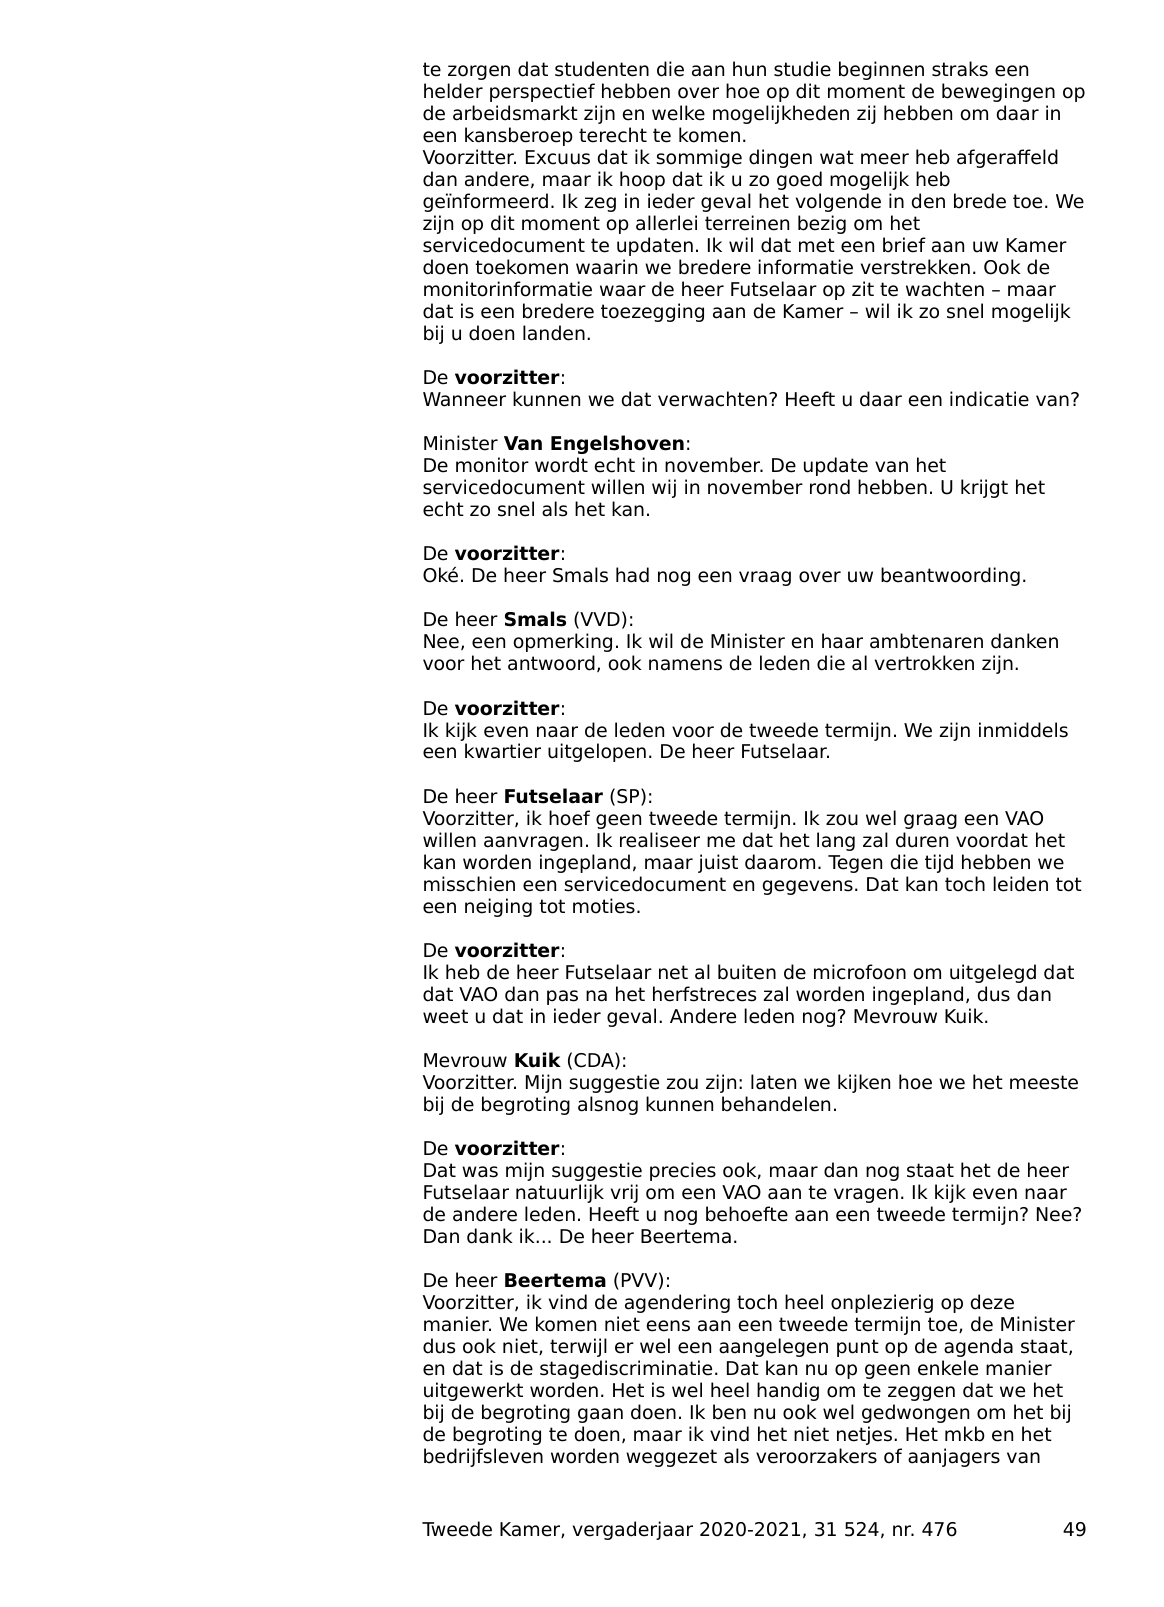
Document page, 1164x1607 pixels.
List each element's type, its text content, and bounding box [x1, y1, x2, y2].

text Voorzitter, ik vind de agendering toch heel onplezierig op deze manier. We komen niet eens aan een tweede termijn toe, de Minister dus ook niet, terwijl er wel een aangelegen punt op de agenda staat, en dat is de stagediscriminatie. Dat kan nu op geen enkele manier uitgewerkt worden. Het is wel heel handig om te zeggen dat we het bij de begroting gaan doen. Ik ben nu ook wel gedwongen om het bij de begroting te doen, maar ik vind het niet netjes. Het mkb en het bedrijfsleven worden weggezet als veroorzakers of aanjagers van [422, 1292, 1087, 1468]
text Ik heb de heer Futselaar net al buiten de microfoon om uitgelegd dat dat VAO dan pas na het herfstreces zal worden ingepland, dus dan weet u dat in ieder geval. Andere leden nog? Mevrouw Kuik. [422, 962, 1087, 1028]
text De heer Smals (VVD): [422, 609, 1087, 631]
text Minister Van Engelshoven: [422, 433, 1087, 455]
text Voorzitter. Mijn suggestie zou zijn: laten we kijken hoe we het meeste bij de begroting alsnog kunnen behandelen. [422, 1072, 1087, 1116]
text te zorgen dat studenten die aan hun studie beginnen straks een helder perspectief hebben over hoe op dit moment de bewegingen op de arbeidsmarkt zijn en welke mogelijkheden zij hebben om daar in een kansberoep terecht te komen. [422, 59, 1087, 147]
text De voorzitter: [422, 940, 1087, 962]
text Voorzitter, ik hoef geen tweede termijn. Ik zou wel graag een VAO willen aanvragen. Ik realiseer me dat het lang zal duren voordat het kan worden ingepland, maar juist daarom. Tegen die tijd hebben we misschien een servicedocument en gegevens. Dat kan toch leiden tot een neiging tot moties. [422, 808, 1087, 917]
text De voorzitter: [422, 697, 1087, 719]
text Mevrouw Kuik (CDA): [422, 1050, 1087, 1072]
text De voorzitter: [422, 1138, 1087, 1160]
text De voorzitter: [422, 367, 1087, 389]
text De heer Futselaar (SP): [422, 786, 1087, 808]
text De monitor wordt echt in november. De update van het servicedocument willen wij in november rond hebben. U krijgt het echt zo snel als het kan. [422, 455, 1087, 521]
text De heer Beertema (PVV): [422, 1270, 1087, 1292]
text Wanneer kunnen we dat verwachten? Heeft u daar een indicatie van? [422, 389, 1087, 411]
text Nee, een opmerking. Ik wil de Minister en haar ambtenaren danken voor het antwoord, ook namens de leden die al vertrokken zijn. [422, 631, 1087, 675]
text Voorzitter. Excuus dat ik sommige dingen wat meer heb afgeraffeld dan andere, maar ik hoop dat ik u zo goed mogelijk heb geïnformeerd. Ik zeg in ieder geval het volgende in den brede toe. We zijn op dit moment op allerlei terreinen bezig om het servicedocument te updaten. Ik wil dat met een brief aan uw Kamer doen toekomen waarin we bredere informatie verstrekken. Ook de monitorinformatie waar de heer Futselaar op zit te wachten – maar dat is een bredere toezegging aan de Kamer – wil ik zo snel mogelijk bij u doen landen. [422, 147, 1087, 345]
text Dat was mijn suggestie precies ook, maar dan nog staat het de heer Futselaar natuurlijk vrij om een VAO aan te vragen. Ik kijk even naar de andere leden. Heeft u nog behoefte aan een tweede termijn? Nee? Dan dank ik... De heer Beertema. [422, 1160, 1087, 1248]
text De voorzitter: [422, 543, 1087, 565]
text Ik kijk even naar de leden voor de tweede termijn. We zijn inmiddels een kwartier uitgelopen. De heer Futselaar. [422, 719, 1087, 763]
text Oké. De heer Smals had nog een vraag over uw beantwoording. [422, 565, 1087, 587]
